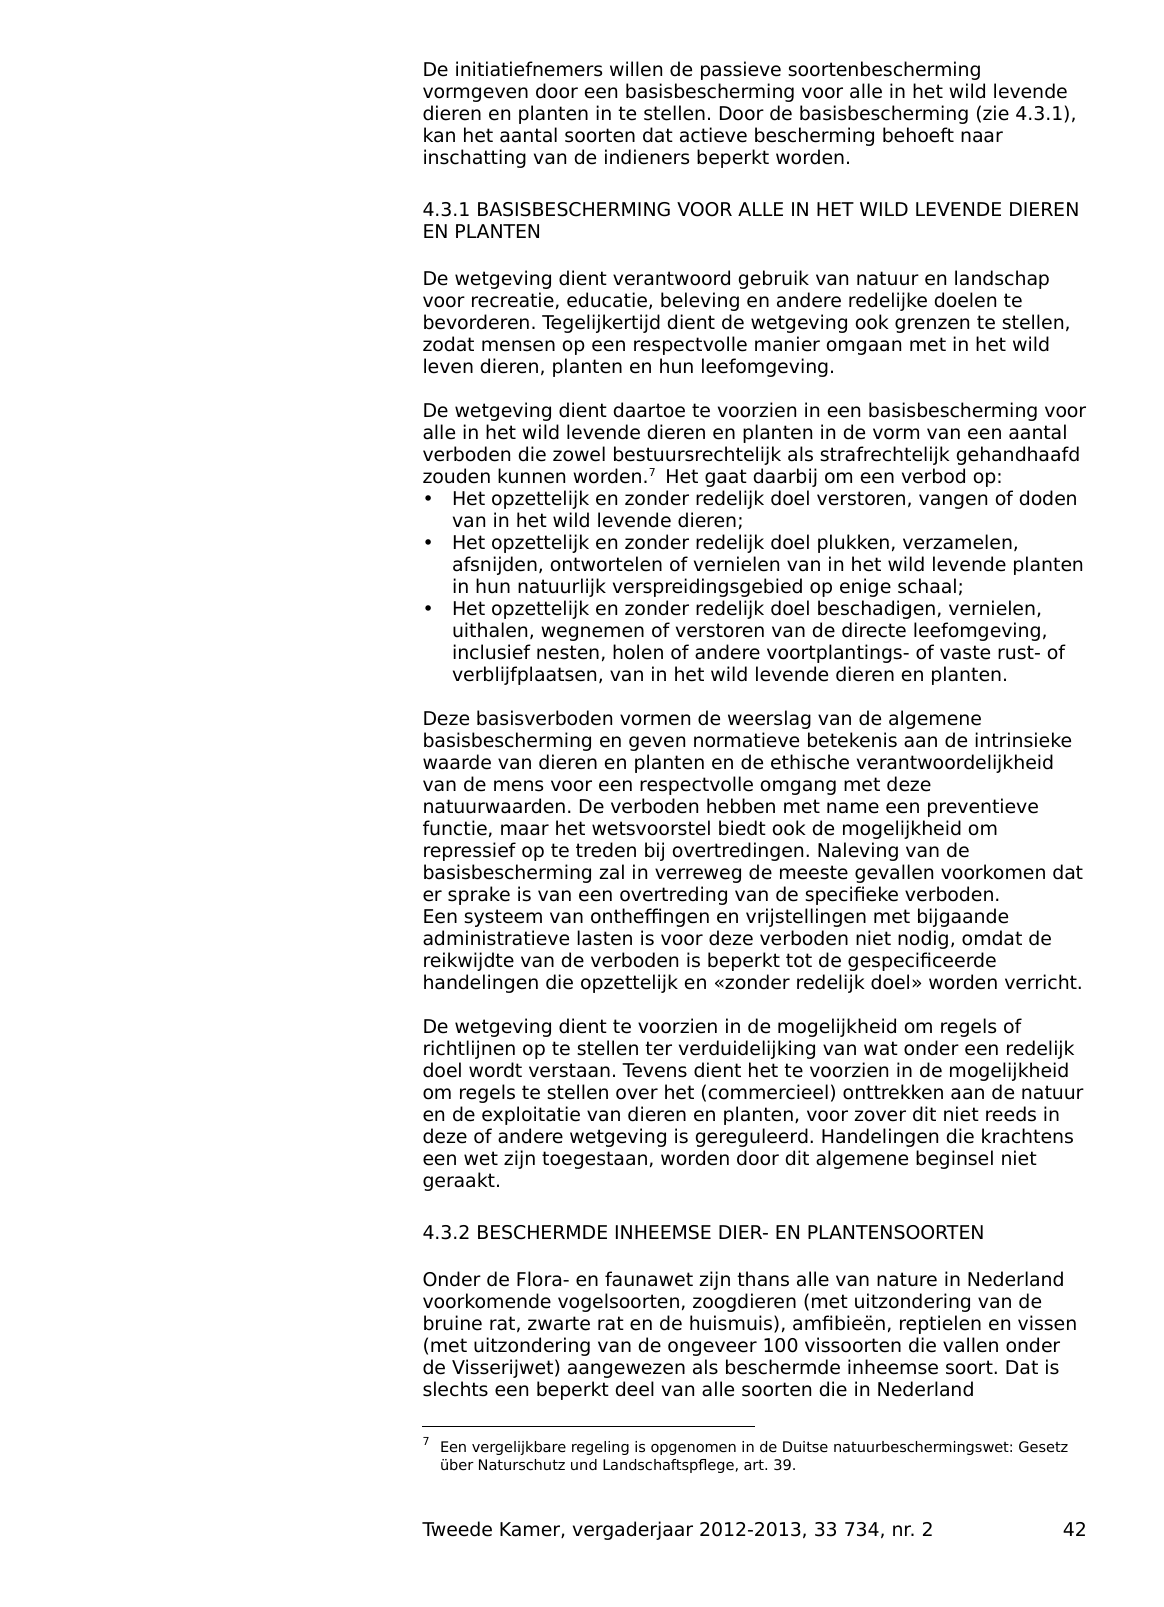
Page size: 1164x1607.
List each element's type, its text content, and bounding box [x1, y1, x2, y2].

text • Het opzettelijk en zonder redelijk doel beschadigen, vernielen, uithalen, wegnemen of verstoren van de directe leefomgeving, inclusief nesten, holen of andere voortplantings- of vaste rust- of verblijfplaatsen, van in het wild levende dieren en planten. [422, 598, 1087, 686]
text De initiatiefnemers willen de passieve soortenbescherming vormgeven door een basisbescherming voor alle in het wild levende dieren en planten in te stellen. Door de basisbescherming (zie 4.3.1), kan het aantal soorten dat actieve bescherming behoeft naar inschatting van de indieners beperkt worden. [422, 59, 1087, 169]
text • Het opzettelijk en zonder redelijk doel plukken, verzamelen, afsnijden, ontwortelen of vernielen van in het wild levende planten in hun natuurlijk verspreidingsgebied op enige schaal; [422, 532, 1087, 598]
subtitle 4.3.1 BASISBESCHERMING VOOR ALLE IN HET WILD LEVENDE DIEREN EN PLANTEN [422, 199, 1087, 243]
text De wetgeving dient daartoe te voorzien in een basisbescherming voor alle in het wild levende dieren en planten in de vorm van een aantal verboden die zowel bestuursrechtelijk als strafrechtelijk gehandhaafd zouden kunnen worden. Het gaat daarbij om een verbod op: [422, 400, 1087, 488]
text Deze basisverboden vormen de weerslag van de algemene basisbescherming en geven normatieve betekenis aan de intrinsieke waarde van dieren en planten en de ethische verantwoordelijkheid van de mens voor een respectvolle omgang met deze natuurwaarden. De verboden hebben met name een preventieve functie, maar het wetsvoorstel biedt ook de mogelijkheid om repressief op te treden bij overtredingen. Naleving van de basisbescherming zal in verreweg de meeste gevallen voorkomen dat er sprake is van een overtreding van de specifieke verboden. [422, 708, 1087, 906]
text Een vergelijkbare regeling is opgenomen in de Duitse natuurbeschermingswet: Gesetz über Naturschutz und Landschaftspflege, art. 39. [422, 1435, 1087, 1474]
text De wetgeving dient te voorzien in de mogelijkheid om regels of richtlijnen op te stellen ter verduidelijking van wat onder een redelijk doel wordt verstaan. Tevens dient het te voorzien in de mogelijkheid om regels te stellen over het (commercieel) onttrekken aan de natuur en de exploitatie van dieren en planten, voor zover dit niet reeds in deze of andere wetgeving is gereguleerd. Handelingen die krachtens een wet zijn toegestaan, worden door dit algemene beginsel niet geraakt. [422, 1016, 1087, 1192]
text Een systeem van ontheffingen en vrijstellingen met bijgaande administratieve lasten is voor deze verboden niet nodig, omdat de reikwijdte van de verboden is beperkt tot de gespecificeerde handelingen die opzettelijk en «zonder redelijk doel» worden verricht. [422, 906, 1087, 994]
text Onder de Flora- en faunawet zijn thans alle van nature in Nederland voorkomende vogelsoorten, zoogdieren (met uitzondering van de bruine rat, zwarte rat en de huismuis), amfibieën, reptielen en vissen (met uitzondering van de ongeveer 100 vissoorten die vallen onder de Visserijwet) aangewezen als beschermde inheemse soort. Dat is slechts een beperkt deel van alle soorten die in Nederland [422, 1269, 1087, 1401]
text • Het opzettelijk en zonder redelijk doel verstoren, vangen of doden van in het wild levende dieren; [422, 488, 1087, 532]
subtitle 4.3.2 BESCHERMDE INHEEMSE DIER- EN PLANTENSOORTEN [422, 1222, 1087, 1244]
text De wetgeving dient verantwoord gebruik van natuur en landschap voor recreatie, educatie, beleving en andere redelijke doelen te bevorderen. Tegelijkertijd dient de wetgeving ook grenzen te stellen, zodat mensen op een respect­volle manier omgaan met in het wild leven dieren, planten en hun leefomgeving. [422, 268, 1087, 378]
